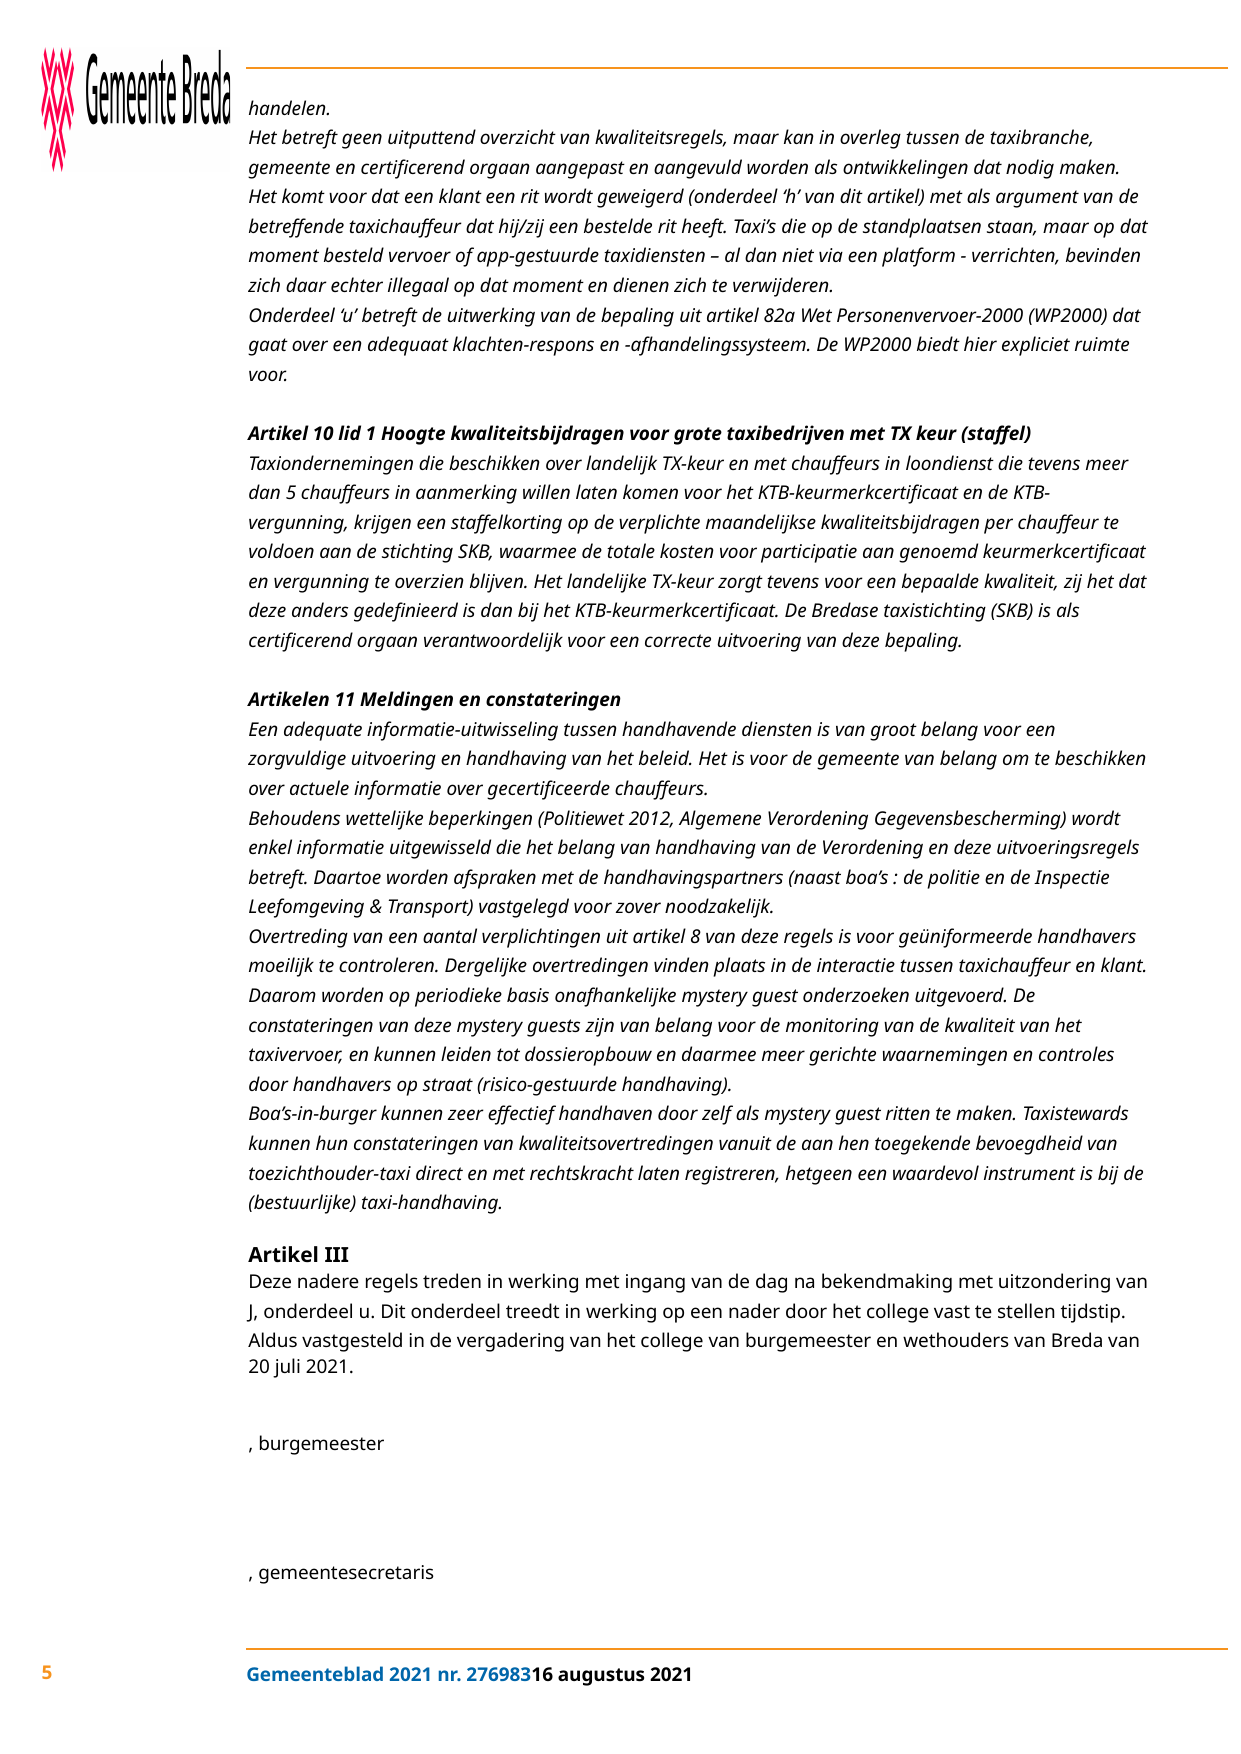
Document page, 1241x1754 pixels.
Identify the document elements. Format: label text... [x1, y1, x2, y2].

text Onderdeel ‘u’ betreft de uitwerking van de bepaling uit artikel 82a Wet Personenvervoer-2000 (WP2000) dat gaat over een adequaat klachten-respons en -afhandelingssysteem. De WP2000 biedt hier expliciet ruimte voor. [248, 302, 1152, 387]
text Het komt voor dat een klant een rit wordt geweigerd (onderdeel ‘h’ van dit artikel) met als argument van de betreffende taxichauffeur dat hij/zij een bestelde rit heeft. Taxi’s die op de standplaatsen staan, maar op dat moment besteld vervoer of app-gestuurde taxidiensten – al dan niet via een platform - verrichten, bevinden zich daar echter illegaal op dat moment en dienen zich te verwijderen. [248, 183, 1152, 298]
text Artikel III [248, 1240, 1152, 1268]
text Behoudens wettelijke beperkingen (Politiewet 2012, Algemene Verordening Gegevensbescherming) wordt enkel informatie uitgewisseld die het belang van handhaving van de Verordening en deze uitvoeringsregels betreft. Daartoe worden afspraken met de handhavingspartners (naast boa’s : de politie en de Inspectie Leefomgeving & Transport) vastgelegd voor zover noodzakelijk. [248, 805, 1152, 919]
text Artikel 10 lid 1 Hoogte kwaliteitsbijdragen voor grote taxibedrijven met TX keur (staffel) [248, 420, 1152, 446]
text , burgemeester [248, 1430, 1152, 1456]
text Het betreft geen uitputtend overzicht van kwaliteitsregels, maar kan in overleg tussen de taxibranche, gemeente en certificerend orgaan aangepast en aangevuld worden als ontwikkelingen dat nodig maken. [248, 124, 1152, 180]
text Taxiondernemingen die beschikken over landelijk TX-keur en met chauffeurs in loondienst die tevens meer dan 5 chauffeurs in aanmerking willen laten komen voor het KTB-keurmerkcertificaat en de KTB-vergunning, krijgen een staffelkorting op de verplichte maandelijkse kwaliteitsbijdragen per chauffeur te voldoen aan de stichting SKB, waarmee de totale kosten voor participatie aan genoemd keurmerkcertificaat en vergunning te overzien blijven. Het landelijke TX-keur zorgt tevens voor een bepaalde kwaliteit, zij het dat deze anders gedefinieerd is dan bij het KTB-keurmerkcertificaat. De Bredase taxistichting (SKB) is als certificerend orgaan verantwoordelijk voor een correcte uitvoering van deze bepaling. [248, 450, 1152, 653]
text Aldus vastgesteld in de vergadering van het college van burgemeester en wethouders van Breda van 20 juli 2021. [248, 1327, 1152, 1379]
text Artikelen 11 Meldingen en constateringen [248, 686, 1152, 712]
picture [41, 47, 231, 172]
text handelen. [248, 95, 1152, 121]
text Deze nadere regels treden in werking met ingang van de dag na bekendmaking met uitzondering van J, onderdeel u. Dit onderdeel treedt in werking op een nader door het college vast te stellen tijdstip. [248, 1268, 1152, 1323]
text Een adequate informatie-uitwisseling tussen handhavende diensten is van groot belang voor een zorgvuldige uitvoering en handhaving van het beleid. Het is voor de gemeente van belang om te beschikken over actuele informatie over gecertificeerde chauffeurs. [248, 716, 1152, 801]
text Boa’s-in-burger kunnen zeer effectief handhaven door zelf als mystery guest ritten te maken. Taxistewards kunnen hun constateringen van kwaliteitsovertredingen vanuit de aan hen toegekende bevoegdheid van toezichthouder-taxi direct en met rechtskracht laten registreren, hetgeen een waardevol instrument is bij de (bestuurlijke) taxi-handhaving. [248, 1101, 1152, 1215]
text Overtreding van een aantal verplichtingen uit artikel 8 van deze regels is voor geüniformeerde handhavers moeilijk te controleren. Dergelijke overtredingen vinden plaats in de interactie tussen taxichauffeur en klant. Daarom worden op periodieke basis onafhankelijke mystery guest onderzoeken uitgevoerd. De constateringen van deze mystery guests zijn van belang voor de monitoring van de kwaliteit van het taxivervoer, en kunnen leiden tot dossieropbouw en daarmee meer gerichte waarnemingen en controles door handhavers op straat (risico-gestuurde handhaving). [248, 923, 1152, 1097]
text , gemeentesecretaris [248, 1559, 1152, 1585]
